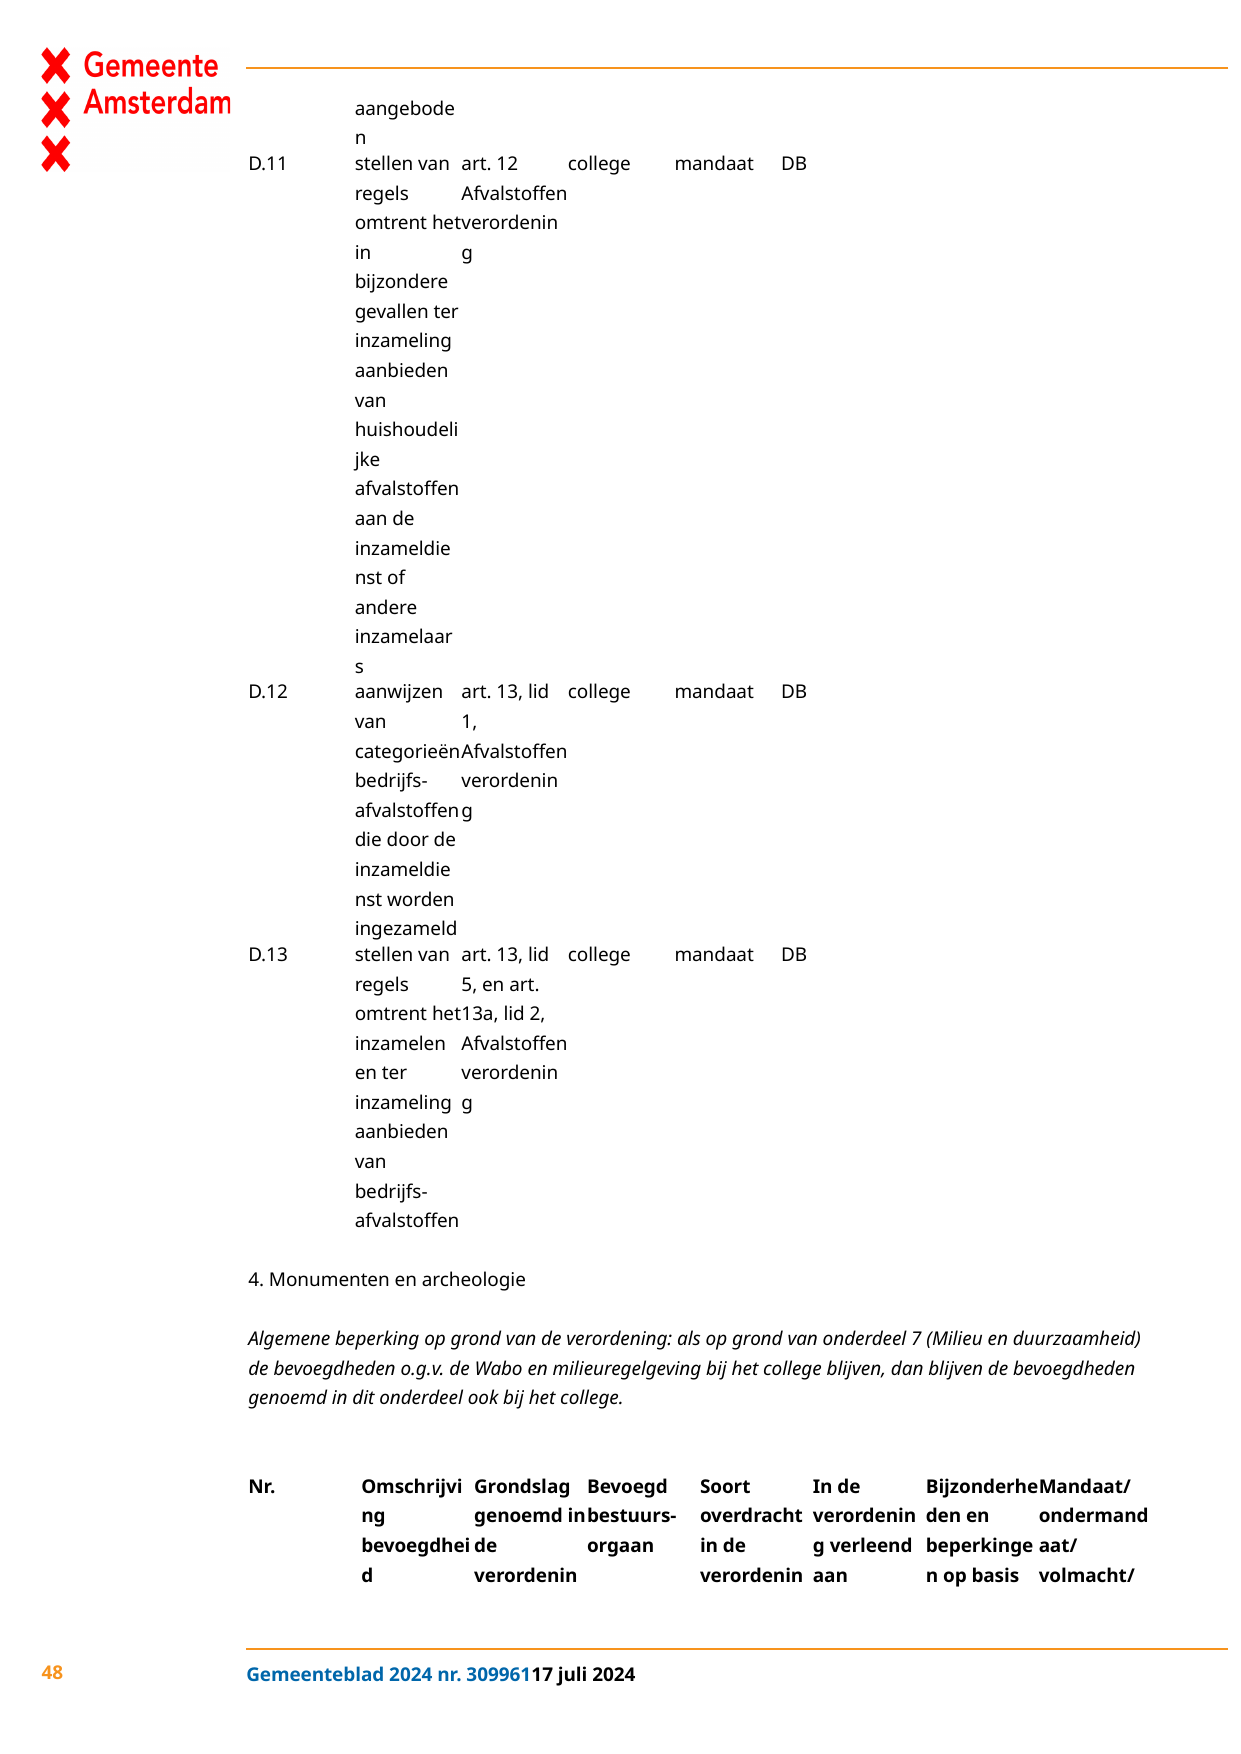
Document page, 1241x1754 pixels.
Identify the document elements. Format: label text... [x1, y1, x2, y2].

table_cell mandaat [674, 679, 781, 941]
table_cell [568, 95, 674, 150]
table_cell [248, 95, 354, 150]
table_header In de verordening verleend aan [813, 1444, 926, 1588]
table_cell stellen van regels omtrent het in bijzondere gevallen ter inzameling aanbieden van huishoudelijke afvalstoffen aan de inzameldienst of andere inzamelaars [355, 150, 461, 679]
table_cell college [568, 150, 674, 679]
table_cell DB [781, 679, 887, 941]
table_cell [781, 95, 887, 150]
table_cell D.13 [248, 941, 354, 1233]
table_cell [1003, 941, 1152, 1233]
table_header Mandaat/ondermandaat/ volmacht/ [1039, 1444, 1152, 1588]
table_header Bijzonderheden en beperkingen op basis [926, 1444, 1038, 1588]
text 4. Monumenten en archeologie [248, 1266, 1152, 1292]
table_header Omschrijving bevoegdheid [361, 1444, 474, 1588]
table_cell [461, 95, 568, 150]
table_header Soort overdracht in de verordenin [700, 1444, 813, 1588]
table_cell stellen van regels omtrent het inzamelen en ter inzameling aanbieden van bedrijfs-afvalstoffen [355, 941, 461, 1233]
table_cell mandaat [674, 150, 781, 679]
table_cell [888, 679, 1003, 941]
table_cell D.11 [248, 150, 354, 679]
table_cell [888, 95, 1003, 150]
table_cell college [568, 679, 674, 941]
table_cell D.12 [248, 679, 354, 941]
picture [41, 47, 231, 172]
table_cell aanwijzen van categorieën bedrijfs-afvalstoffen die door de inzameldienst worden ingezameld [355, 679, 461, 941]
table_cell [1003, 679, 1152, 941]
table_cell college [568, 941, 674, 1233]
table_cell [1003, 95, 1152, 150]
table_cell [888, 941, 1003, 1233]
table_cell mandaat [674, 941, 781, 1233]
table_header Grondslag genoemd in de verordenin [474, 1444, 587, 1588]
table_cell art. 12 Afvalstoffenverordening [461, 150, 568, 679]
text Algemene beperking op grond van de verordening: als op grond van onderdeel 7 (Milieu en duurzaamheid) de bevoegdheden o.g.v. de Wabo en milieuregelgeving bij het college blijven, dan blijven de bevoegdheden genoemd in dit onderdeel ook bij het college. [248, 1325, 1152, 1410]
table_header Nr. [248, 1444, 361, 1588]
table_cell art. 13, lid 5, en art. 13a, lid 2, Afvalstoffenverordening [461, 941, 568, 1233]
table_cell DB [781, 150, 887, 679]
table_cell DB [781, 941, 887, 1233]
table_cell [674, 95, 781, 150]
table_cell art. 13, lid 1, Afvalstoffenverordening [461, 679, 568, 941]
table_cell aangeboden [355, 95, 461, 150]
table_cell [1003, 150, 1152, 679]
table_cell [888, 150, 1003, 679]
table_header Bevoegd bestuurs-orgaan [587, 1444, 700, 1588]
